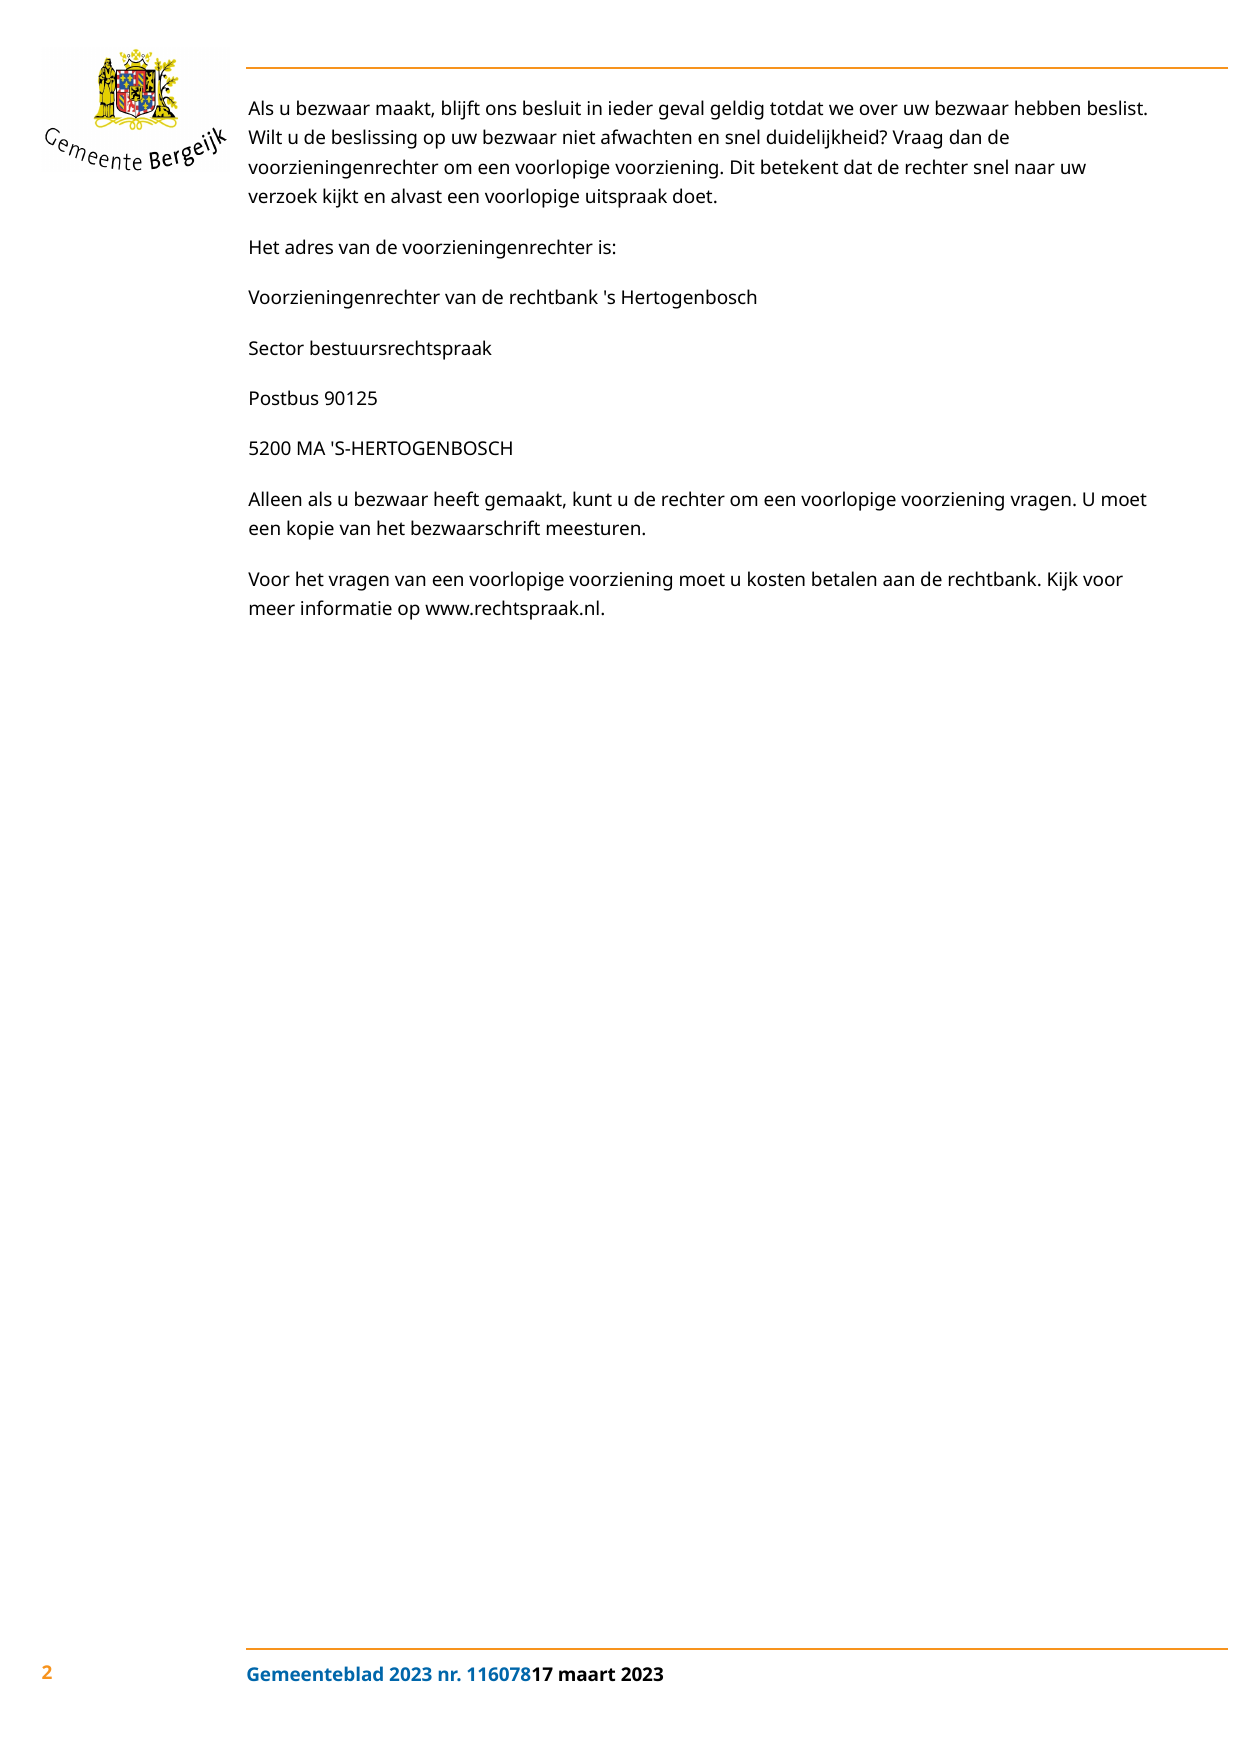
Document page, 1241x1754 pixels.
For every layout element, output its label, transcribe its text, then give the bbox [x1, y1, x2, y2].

text 5200 MA 'S-HERTOGENBOSCH [248, 436, 1152, 461]
text Postbus 90125 [248, 385, 1152, 411]
text Als u bezwaar maakt, blijft ons besluit in ieder geval geldig totdat we over uw bezwaar hebben beslist. Wilt u de beslissing op uw bezwaar niet afwachten en snel duidelijkheid? Vraag dan de voorzieningenrechter om een voorlopige voorziening. Dit betekent dat de rechter snel naar uw verzoek kijkt en alvast een voorlopige uitspraak doet. [248, 95, 1152, 209]
text Het adres van de voorzieningenrechter is: [248, 234, 1152, 260]
picture [41, 47, 231, 172]
text Alleen als u bezwaar heeft gemaakt, kunt u de rechter om een voorlopige voorziening vragen. U moet een kopie van het bezwaarschrift meesturen. [248, 486, 1152, 541]
text Sector bestuursrechtspraak [248, 335, 1152, 361]
text Voor het vragen van een voorlopige voorziening moet u kosten betalen aan de rechtbank. Kijk voor meer informatie op www.rechtspraak.nl. [248, 566, 1152, 621]
text Voorzieningenrechter van de rechtbank 's Hertogenbosch [248, 284, 1152, 310]
